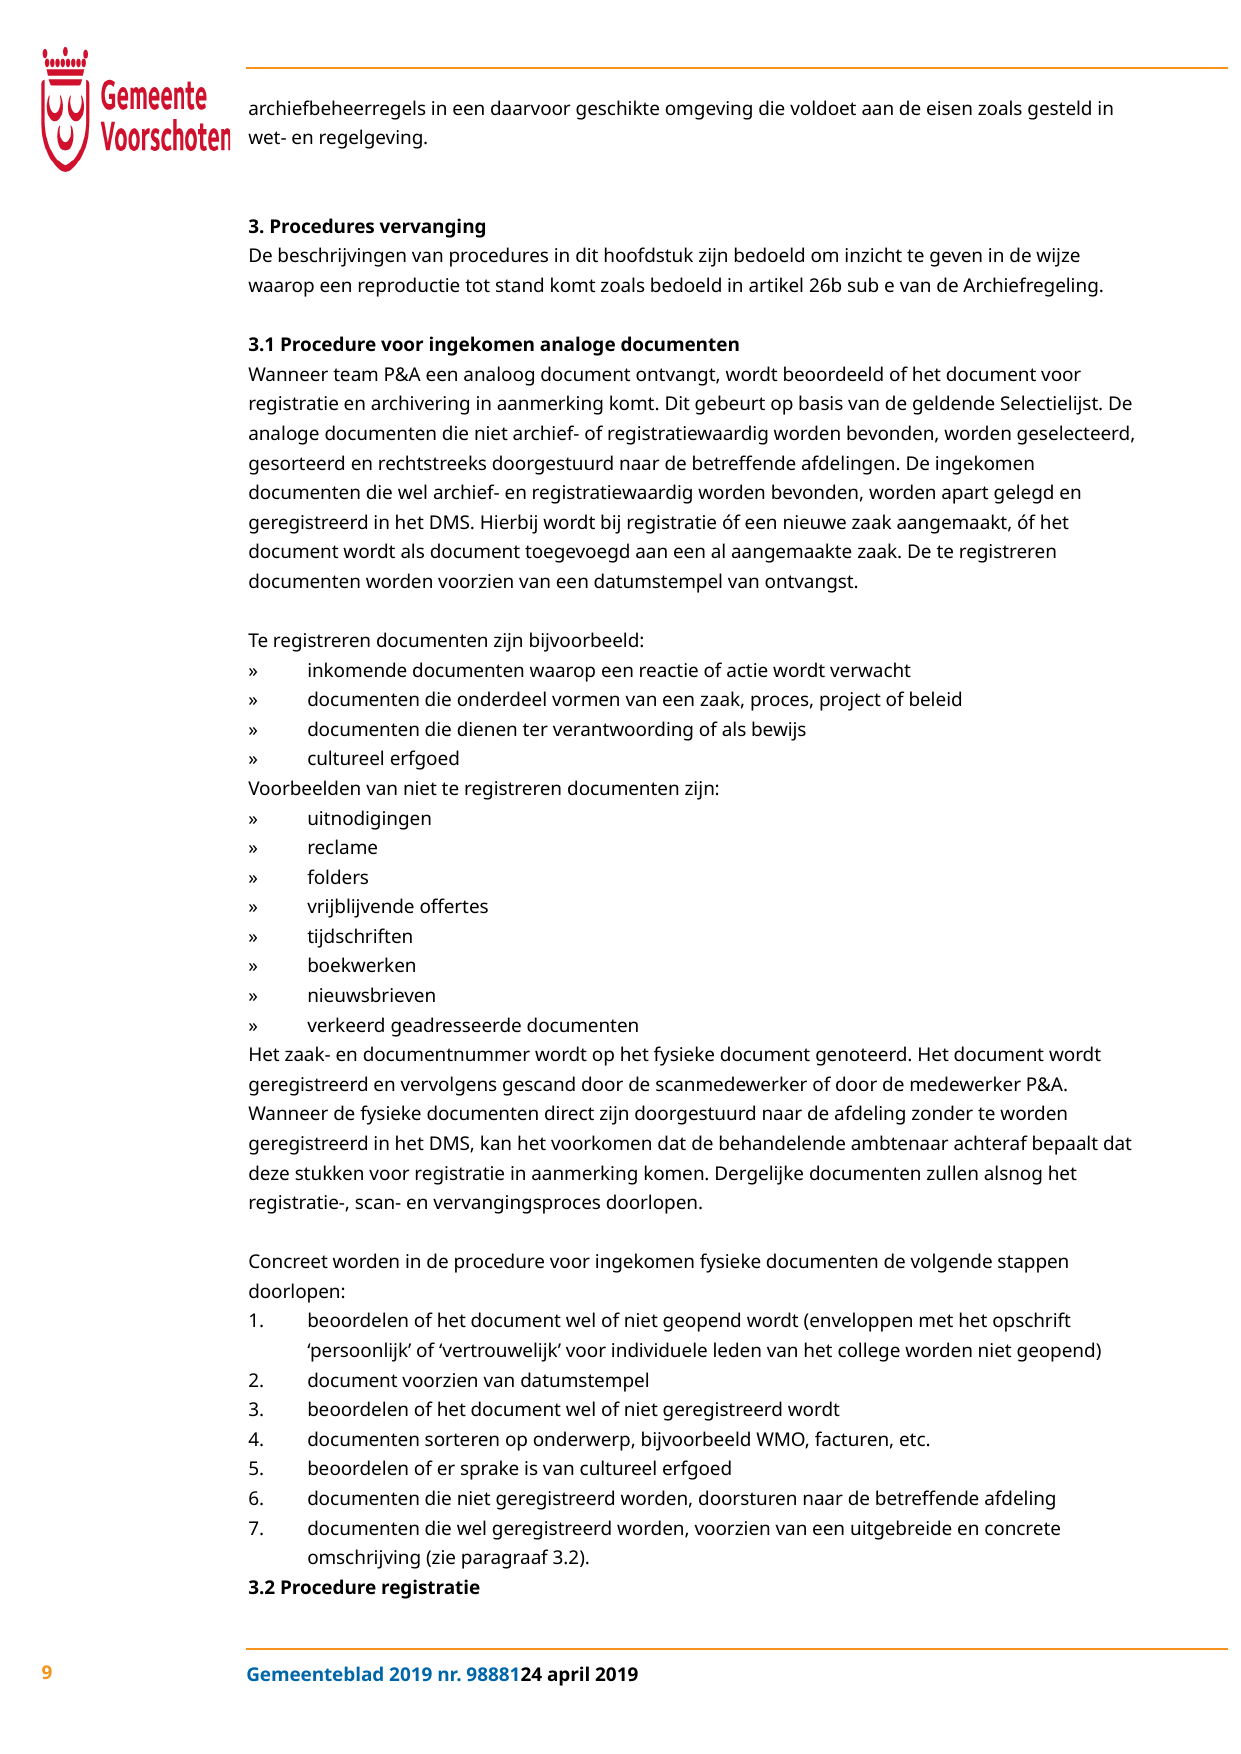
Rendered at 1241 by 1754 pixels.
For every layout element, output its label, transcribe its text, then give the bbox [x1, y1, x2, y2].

list reclame [248, 834, 1152, 860]
text Het zaak- en documentnummer wordt op het fysieke document genoteerd. Het document wordt geregistreerd en vervolgens gescand door de scanmedewerker of door de medewerker P&A. Wanneer de fysieke documenten direct zijn doorgestuurd naar de afdeling zonder te worden geregistreerd in het DMS, kan het voorkomen dat de behandelende ambtenaar achteraf bepaalt dat deze stukken voor registratie in aanmerking komen. Dergelijke documenten zullen alsnog het registratie-, scan- en vervangingsproces doorlopen. [248, 1041, 1152, 1215]
text 3. Procedures vervanging [248, 213, 1152, 239]
list cultureel erfgoed [248, 746, 1152, 771]
list beoordelen of er sprake is van cultureel erfgoed [248, 1456, 1152, 1481]
list inkomende documenten waarop een reactie of actie wordt verwacht [248, 657, 1152, 683]
text De beschrijvingen van procedures in dit hoofdstuk zijn bedoeld om inzicht te geven in de wijze waarop een reproductie tot stand komt zoals bedoeld in artikel 26b sub e van de Archiefregeling. [248, 243, 1152, 298]
list beoordelen of het document wel of niet geregistreerd wordt [248, 1396, 1152, 1422]
picture [41, 47, 231, 172]
text Concreet worden in de procedure voor ingekomen fysieke documenten de volgende stappen doorlopen: [248, 1248, 1152, 1304]
list vrijblijvende offertes [248, 893, 1152, 919]
text archiefbeheerregels in een daarvoor geschikte omgeving die voldoet aan de eisen zoals gesteld in wet- en regelgeving. [248, 95, 1152, 150]
text Voorbeelden van niet te registreren documenten zijn: [248, 775, 1152, 801]
list documenten sorteren op onderwerp, bijvoorbeeld WMO, facturen, etc. [248, 1426, 1152, 1452]
list documenten die wel geregistreerd worden, voorzien van een uitgebreide en concrete omschrijving (zie paragraaf 3.2). [248, 1515, 1152, 1570]
list boekwerken [248, 953, 1152, 978]
list folders [248, 864, 1152, 890]
list verkeerd geadresseerde documenten [248, 1012, 1152, 1038]
text Te registreren documenten zijn bijvoorbeeld: [248, 627, 1152, 653]
list documenten die niet geregistreerd worden, doorsturen naar de betreffende afdeling [248, 1485, 1152, 1511]
list documenten die dienen ter verantwoording of als bewijs [248, 716, 1152, 742]
list beoordelen of het document wel of niet geopend wordt (enveloppen met het opschrift ‘persoonlijk’ of ‘vertrouwelijk’ voor individuele leden van het college worden niet geopend) [248, 1308, 1152, 1363]
text 3.1 Procedure voor ingekomen analoge documenten [248, 331, 1152, 357]
text 3.2 Procedure registratie [248, 1574, 1152, 1600]
list uitnodigingen [248, 805, 1152, 831]
text Wanneer team P&A een analoog document ontvangt, wordt beoordeeld of het document voor registratie en archivering in aanmerking komt. Dit gebeurt op basis van de geldende Selectielijst. De analoge documenten die niet archief- of registratiewaardig worden bevonden, worden geselecteerd, gesorteerd en rechtstreeks doorgestuurd naar de betreffende afdelingen. De ingekomen documenten die wel archief- en registratiewaardig worden bevonden, worden apart gelegd en geregistreerd in het DMS. Hierbij wordt bij registratie óf een nieuwe zaak aangemaakt, óf het document wordt als document toegevoegd aan een al aangemaakte zaak. De te registreren documenten worden voorzien van een datumstempel van ontvangst. [248, 361, 1152, 594]
list document voorzien van datumstempel [248, 1367, 1152, 1393]
list documenten die onderdeel vormen van een zaak, proces, project of beleid [248, 686, 1152, 712]
list nieuwsbrieven [248, 982, 1152, 1008]
list tijdschriften [248, 923, 1152, 949]
